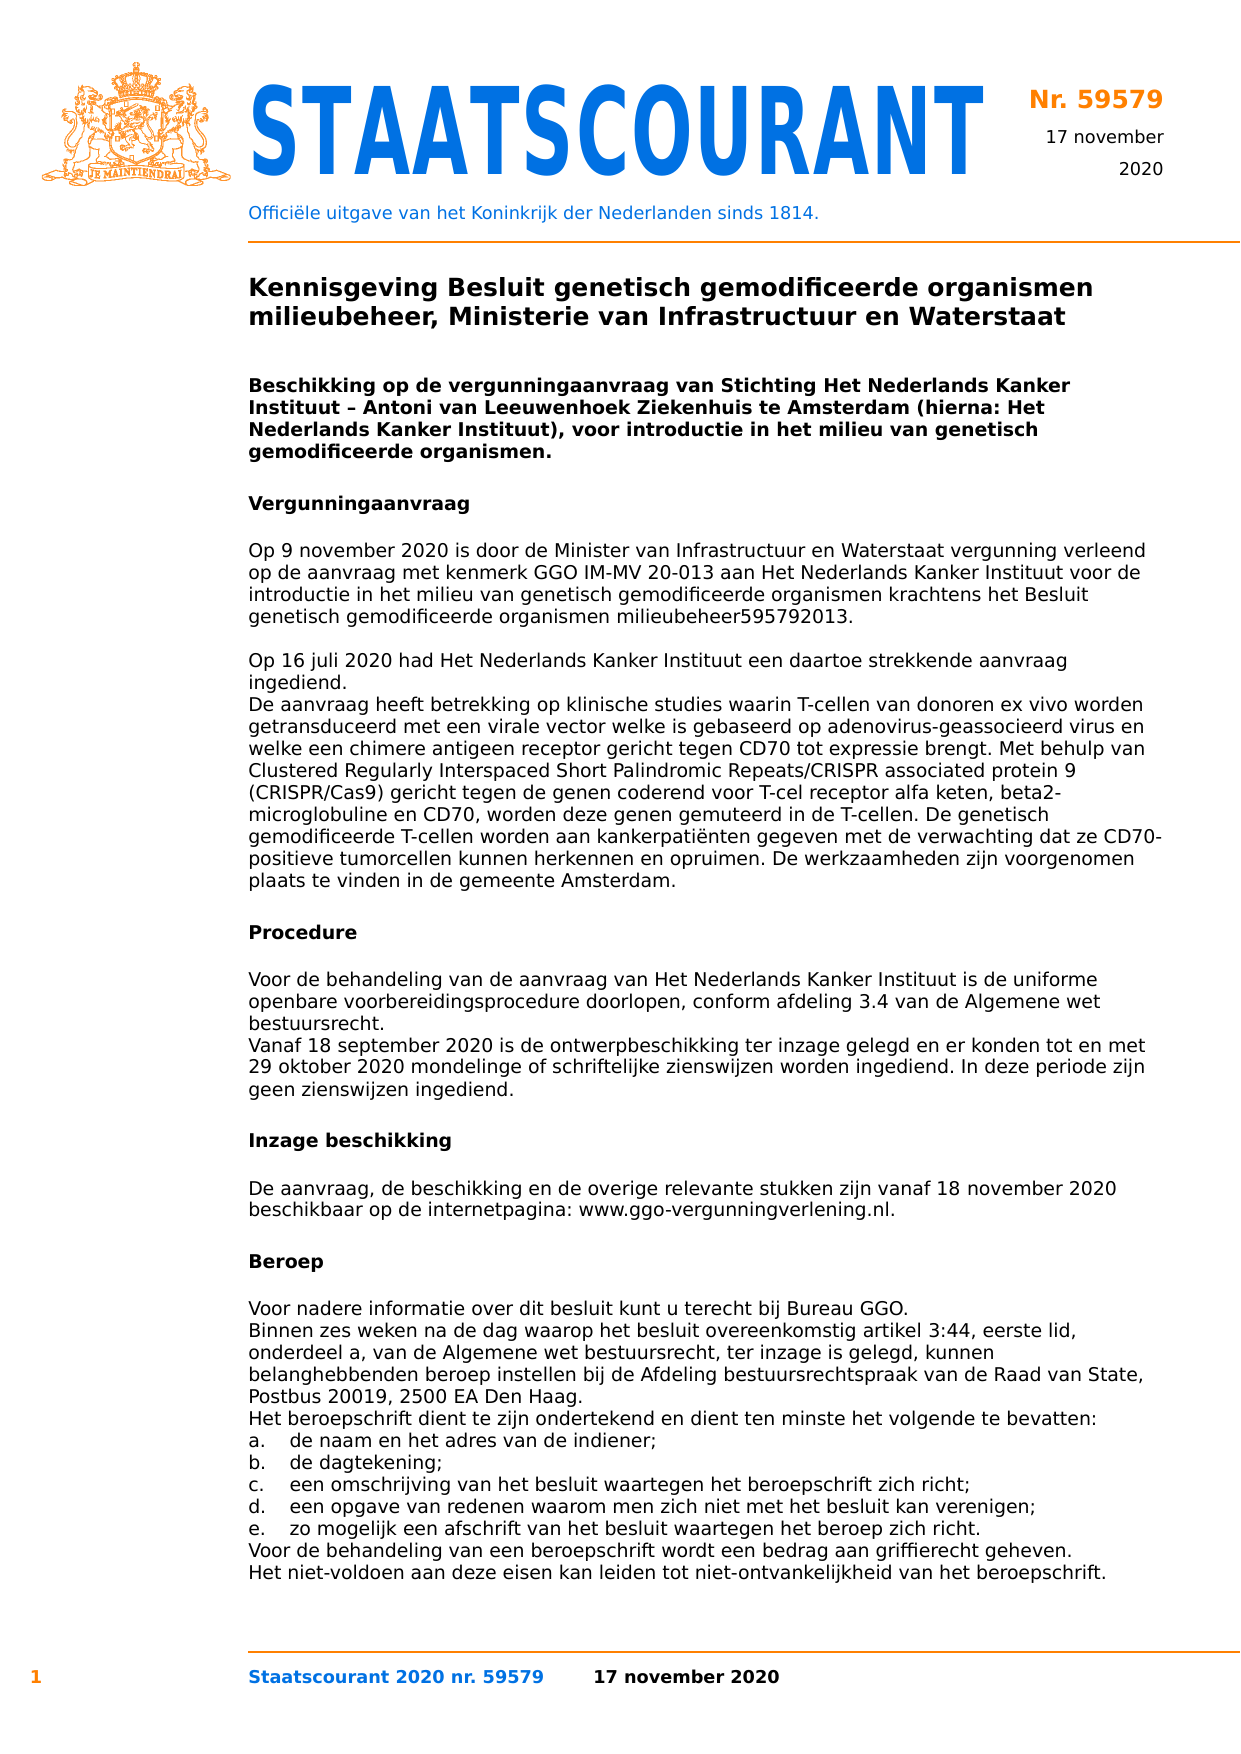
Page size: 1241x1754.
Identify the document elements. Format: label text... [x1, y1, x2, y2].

text De aanvraag heeft betrekking op klinische studies waarin T-cellen van donoren ex vivo worden getransduceerd met een virale vector welke is gebaseerd op adenovirus-geassocieerd virus en welke een chimere antigeen receptor gericht tegen CD70 tot expressie brengt. Met behulp van Clustered Regularly Interspaced Short Palindromic Repeats/CRISPR associated protein 9 (CRISPR/Cas9) gericht tegen de genen coderend voor T-cel receptor alfa keten, beta2-microglobuline en CD70, worden deze genen gemuteerd in de T-cellen. De genetisch gemodificeerde T-cellen worden aan kankerpatiënten gegeven met de verwachting dat ze CD70-positieve tumorcellen kunnen herkennen en opruimen. De werkzaamheden zijn voorgenomen plaats te vinden in de gemeente Amsterdam. [248, 694, 1163, 892]
text Voor de behandeling van een beroepschrift wordt een bedrag aan griffierecht geheven. [248, 1540, 1163, 1562]
text d. een opgave van redenen waarom men zich niet met het besluit kan verenigen; [248, 1496, 1163, 1518]
subtitle Procedure [248, 922, 1163, 943]
text Voor de behandeling van de aanvraag van Het Nederlands Kanker Instituut is de uniforme openbare voorbereidingsprocedure doorlopen, conform afdeling 3.4 van de Algemene wet bestuursrecht. [248, 968, 1163, 1034]
table_cell 17 november [998, 121, 1240, 153]
table_header STAATSCOURANT [248, 62, 998, 203]
text e. zo mogelijk een afschrift van het besluit waartegen het beroep zich richt. [248, 1518, 1163, 1540]
text Voor nadere informatie over dit besluit kunt u terecht bij Bureau GGO. [248, 1298, 1163, 1320]
text Het beroepschrift dient te zijn ondertekend en dient ten minste het volgende te bevatten: [248, 1408, 1163, 1430]
subtitle Vergunningaanvraag [248, 493, 1163, 515]
text a. de naam en het adres van de indiener; [248, 1430, 1163, 1452]
table_cell Officiële uitgave van het Koninkrijk der Nederlanden sinds 1814. [248, 203, 1240, 241]
picture [41, 62, 231, 186]
table_header [25, 62, 248, 241]
table_cell 2020 [998, 153, 1240, 203]
text Op 9 november 2020 is door de Minister van Infrastructuur en Waterstaat vergunning verleend op de aanvraag met kenmerk GGO IM-MV 20-013 aan Het Nederlands Kanker Instituut voor de introductie in het milieu van genetisch gemodificeerde organismen krachtens het Besluit genetisch gemodificeerde organismen milieubeheer595792013. [248, 540, 1163, 628]
text Het niet-voldoen aan deze eisen kan leiden tot niet-ontvankelijkheid van het beroepschrift. [248, 1562, 1163, 1584]
text b. de dagtekening; [248, 1452, 1163, 1474]
subtitle Kennisgeving Besluit genetisch gemodificeerde organismen milieubeheer, Ministerie van Infrastructuur en Waterstaat [248, 273, 1163, 331]
text Binnen zes weken na de dag waarop het besluit overeenkomstig artikel 3:44, eerste lid, onderdeel a, van de Algemene wet bestuursrecht, ter inzage is gelegd, kunnen belanghebbenden beroep instellen bij de Afdeling bestuursrechtspraak van de Raad van State, Postbus 20019, 2500 EA Den Haag. [248, 1320, 1163, 1408]
table_header Nr. 59579 [998, 62, 1240, 121]
text Beschikking op de vergunningaanvraag van Stichting Het Nederlands Kanker Instituut – Antoni van Leeuwenhoek Ziekenhuis te Amsterdam (hierna: Het Nederlands Kanker Instituut), voor introductie in het milieu van genetisch gemodificeerde organismen. [248, 375, 1163, 463]
subtitle Beroep [248, 1251, 1163, 1273]
text c. een omschrijving van het besluit waartegen het beroepschrift zich richt; [248, 1474, 1163, 1496]
subtitle Inzage beschikking [248, 1130, 1163, 1152]
text De aanvraag, de beschikking en de overige relevante stukken zijn vanaf 18 november 2020 beschikbaar op de internetpagina: www.ggo-vergunningverlening.nl. [248, 1177, 1163, 1221]
text Op 16 juli 2020 had Het Nederlands Kanker Instituut een daartoe strekkende aanvraag ingediend. [248, 650, 1163, 694]
text Vanaf 18 september 2020 is de ontwerpbeschikking ter inzage gelegd en er konden tot en met 29 oktober 2020 mondelinge of schriftelijke zienswijzen worden ingediend. In deze periode zijn geen zienswijzen ingediend. [248, 1034, 1163, 1100]
